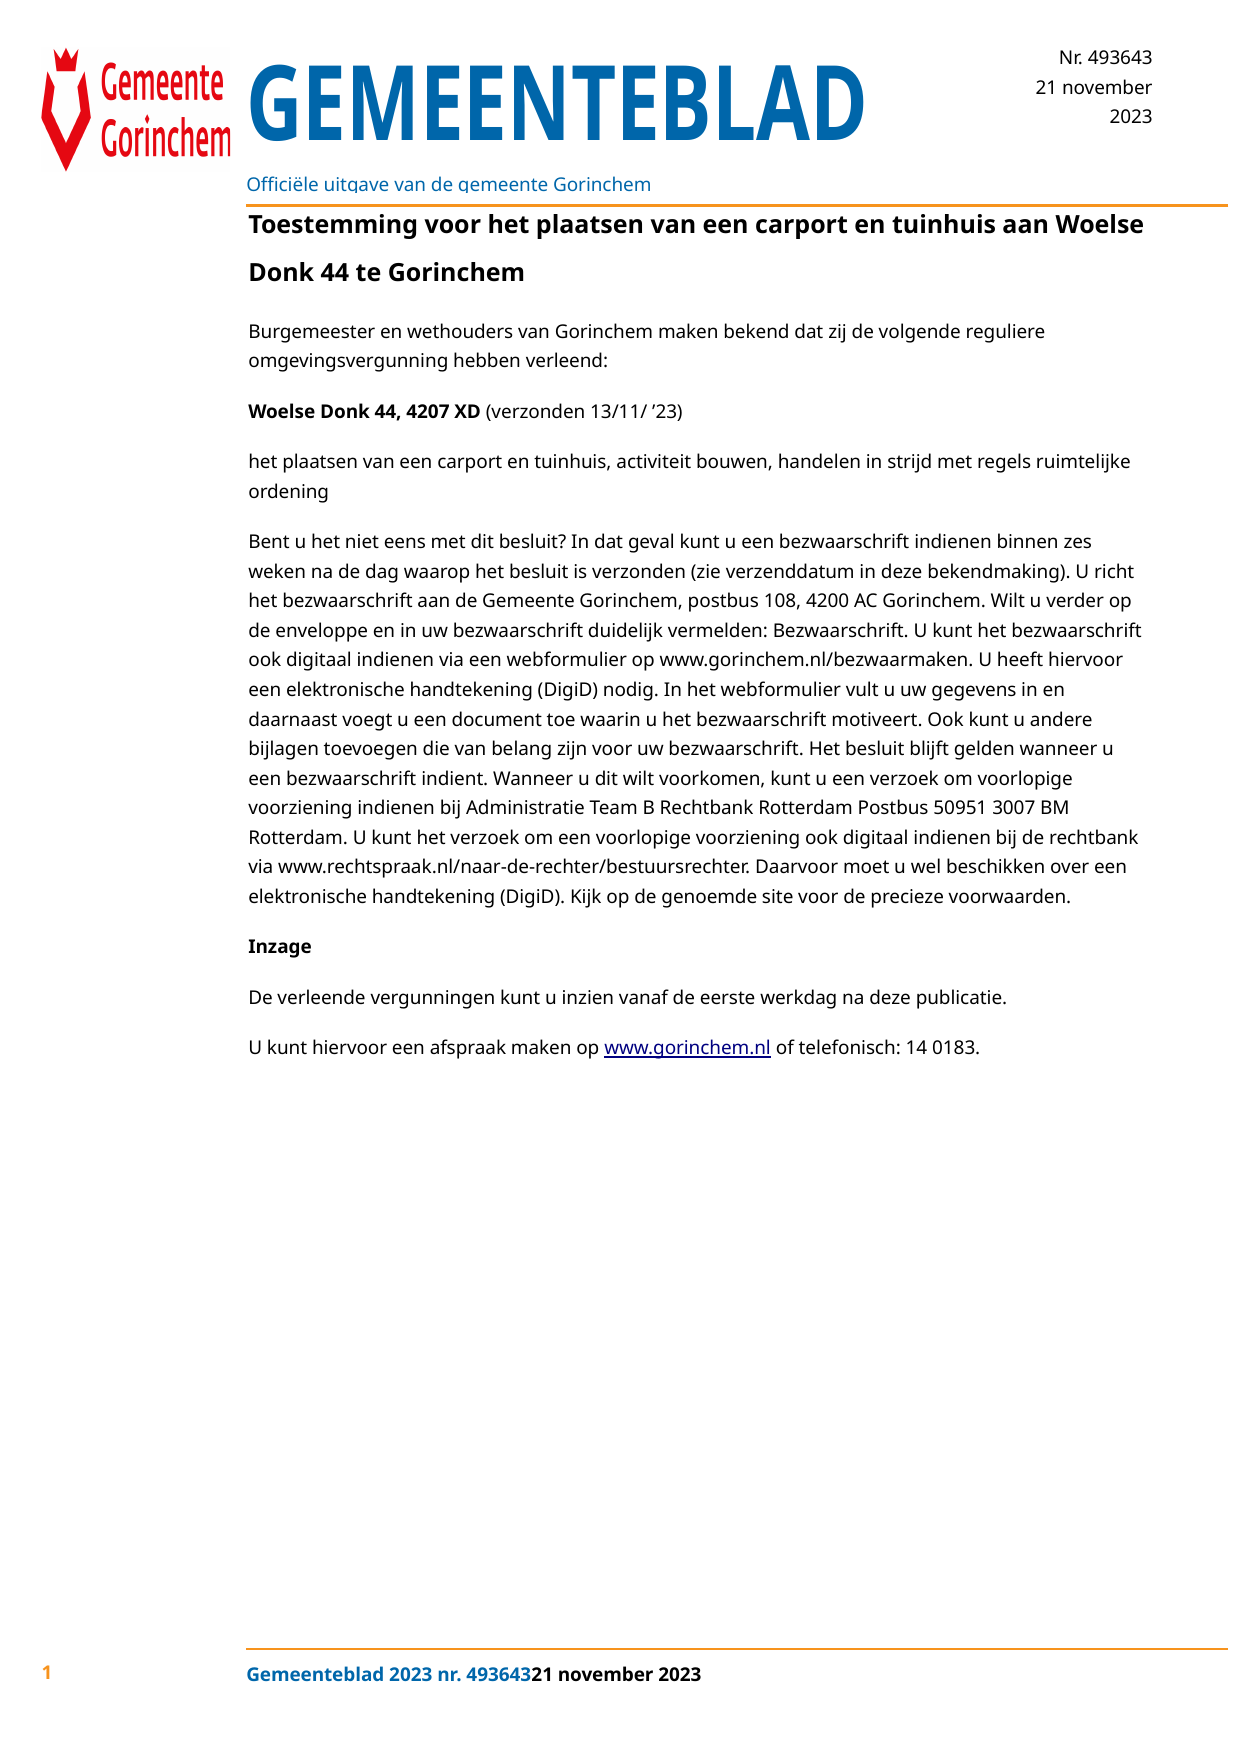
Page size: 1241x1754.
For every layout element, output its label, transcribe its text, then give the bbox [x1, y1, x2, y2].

text De verleende vergunningen kunt u inzien vanaf de eerste werkdag na deze publicatie. [248, 984, 1152, 1010]
text Toestemming voor het plaatsen van een carport en tuinhuis aan Woelse Donk 44 te Gorinchem [248, 207, 1152, 288]
text Bent u het niet eens met dit besluit? In dat geval kunt u een bezwaarschrift indienen binnen zes weken na de dag waarop het besluit is verzonden (zie verzenddatum in deze bekendmaking). U richt het bezwaarschrift aan de Gemeente Gorinchem, postbus 108, 4200 AC Gorinchem. Wilt u verder op de enveloppe en in uw bezwaarschrift duidelijk vermelden: Bezwaarschrift. U kunt het bezwaarschrift ook digitaal indienen via een webformulier op www.gorinchem.nl/bezwaarmaken. U heeft hiervoor een elektronische handtekening (DigiD) nodig. In het webformulier vult u uw gegevens in en daarnaast voegt u een document toe waarin u het bezwaarschrift motiveert. Ook kunt u andere bijlagen toevoegen die van belang zijn voor uw bezwaarschrift. Het besluit blijft gelden wanneer u een bezwaarschrift indient. Wanneer u dit wilt voorkomen, kunt u een verzoek om voorlopige voorziening indienen bij Administratie Team B Rechtbank Rotterdam Postbus 50951 3007 BM Rotterdam. U kunt het verzoek om een voorlopige voorziening ook digitaal indienen bij de rechtbank via www.rechtspraak.nl/naar-de-rechter/bestuursrechter. Daarvoor moet u wel beschikken over een elektronische handtekening (DigiD). Kijk op de genoemde site voor de precieze voorwaarden. [248, 528, 1152, 909]
text Burgemeester en wethouders van Gorinchem maken bekend dat zij de volgende reguliere omgevingsvergunning hebben verleend: [248, 318, 1152, 373]
text het plaatsen van een carport en tuinhuis, activiteit bouwen, handelen in strijd met regels ruimtelijke ordening [248, 448, 1152, 504]
picture [41, 47, 231, 172]
text Woelse Donk 44, 4207 XD (verzonden 13/11/ ’23) [248, 398, 1152, 424]
text U kunt hiervoor een afspraak maken op www.gorinchem.nl of telefonisch: 14 0183. [248, 1034, 1152, 1060]
text Inzage [248, 934, 1152, 959]
